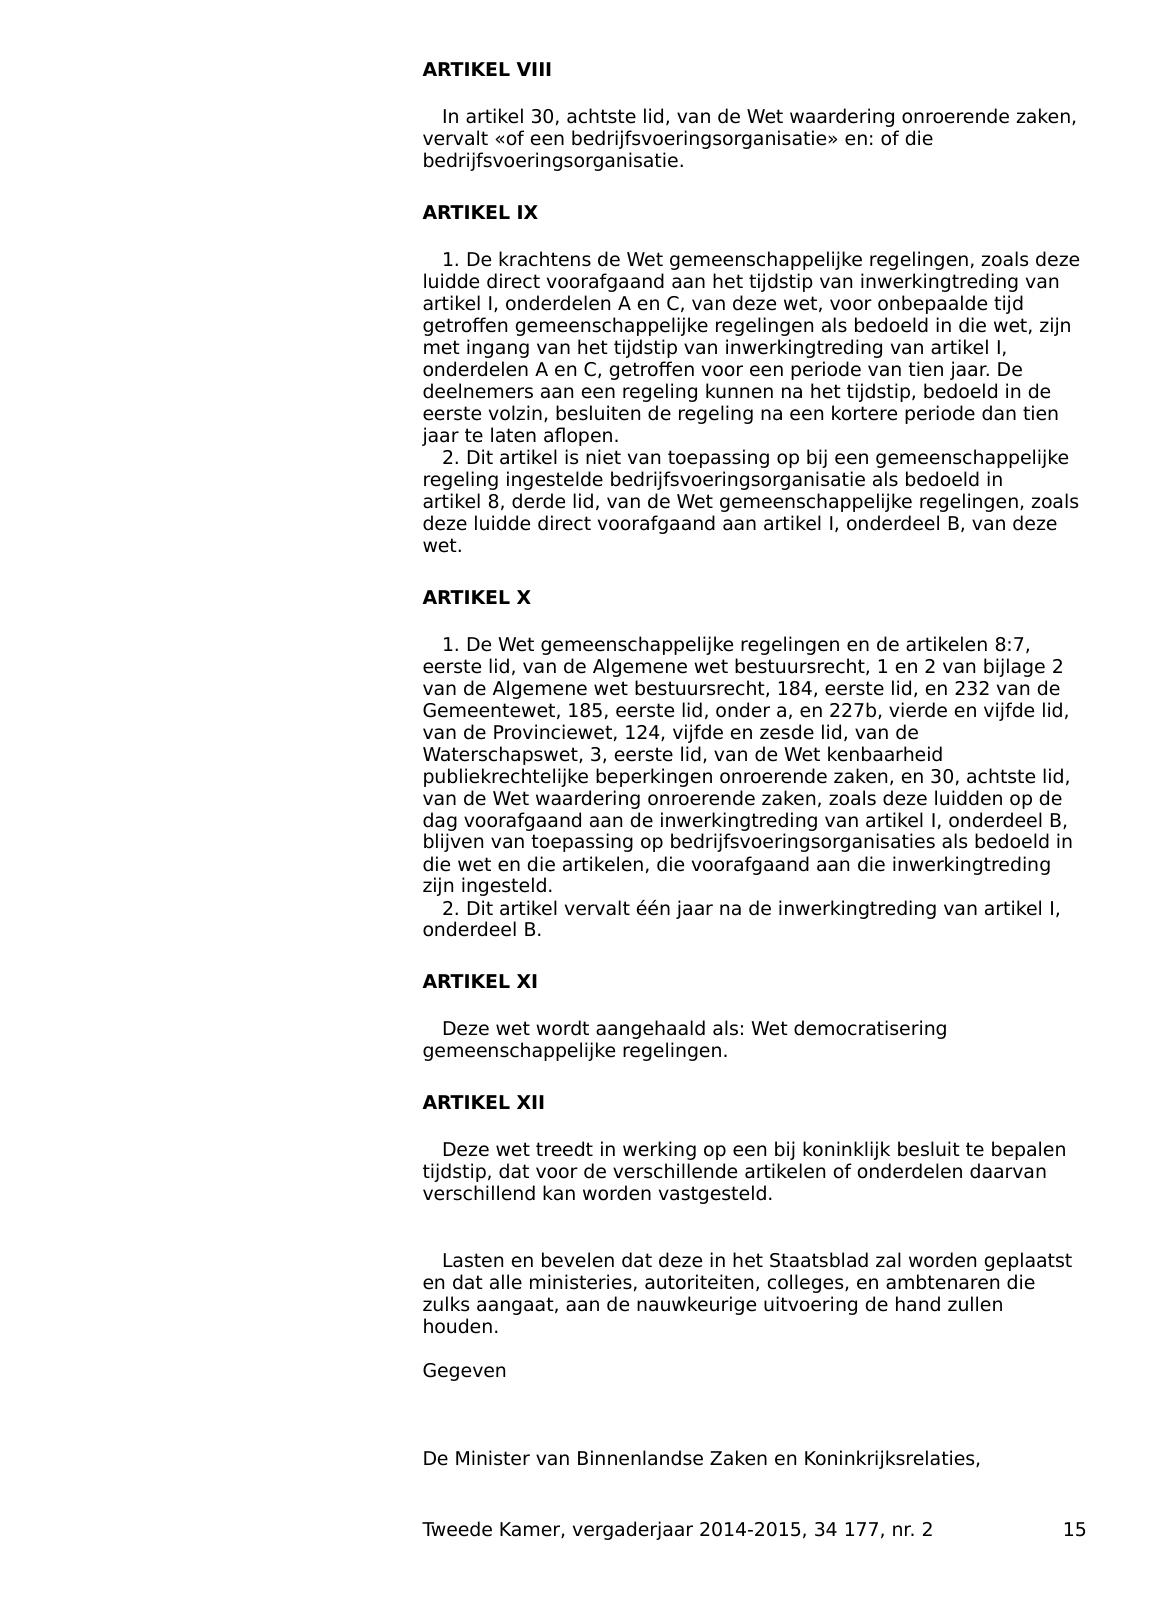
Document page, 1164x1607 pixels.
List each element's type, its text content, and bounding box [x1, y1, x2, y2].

text Gegeven [422, 1360, 1087, 1382]
text In artikel 30, achtste lid, van de Wet waardering onroerende zaken, vervalt «of een bedrijfsvoeringsorganisatie» en: of die bedrijfsvoeringsorganisatie. [422, 106, 1087, 172]
subtitle ARTIKEL X [422, 587, 1087, 609]
subtitle ARTIKEL XII [422, 1092, 1087, 1114]
text Deze wet wordt aangehaald als: Wet democratisering gemeenschappelijke regelingen. [422, 1018, 1087, 1062]
text 1. De krachtens de Wet gemeenschappelijke regelingen, zoals deze luidde direct voorafgaand aan het tijdstip van inwerkingtreding van artikel I, onderdelen A en C, van deze wet, voor onbepaalde tijd getroffen gemeenschappelijke regelingen als bedoeld in die wet, zijn met ingang van het tijdstip van inwerkingtreding van artikel I, onderdelen A en C, getroffen voor een periode van tien jaar. De deelnemers aan een regeling kunnen na het tijdstip, bedoeld in de eerste volzin, besluiten de regeling na een kortere periode dan tien jaar te laten aflopen. [422, 249, 1087, 447]
text De Minister van Binnenlandse Zaken en Koninkrijksrelaties, [422, 1448, 1087, 1470]
text Deze wet treedt in werking op een bij koninklijk besluit te bepalen tijdstip, dat voor de verschillende artikelen of onderdelen daarvan verschillend kan worden vastgesteld. [422, 1139, 1087, 1205]
text 2. Dit artikel vervalt één jaar na de inwerkingtreding van artikel I, onderdeel B. [422, 897, 1087, 941]
text 1. De Wet gemeenschappelijke regelingen en de artikelen 8:7, eerste lid, van de Algemene wet bestuursrecht, 1 en 2 van bijlage 2 van de Algemene wet bestuursrecht, 184, eerste lid, en 232 van de Gemeentewet, 185, eerste lid, onder a, en 227b, vierde en vijfde lid, van de Provinciewet, 124, vijfde en zesde lid, van de Waterschapswet, 3, eerste lid, van de Wet kenbaarheid publiekrechtelijke beperkingen onroerende zaken, en 30, achtste lid, van de Wet waardering onroerende zaken, zoals deze luidden op de dag voorafgaand aan de inwerkingtreding van artikel I, onderdeel B, blijven van toepassing op bedrijfsvoeringsorganisaties als bedoeld in die wet en die artikelen, die voorafgaand aan die inwerkingtreding zijn ingesteld. [422, 634, 1087, 897]
subtitle ARTIKEL VIII [422, 59, 1087, 81]
subtitle ARTIKEL IX [422, 202, 1087, 224]
subtitle ARTIKEL XI [422, 971, 1087, 993]
text Lasten en bevelen dat deze in het Staatsblad zal worden geplaatst en dat alle ministeries, autoriteiten, colleges, en ambtenaren die zulks aangaat, aan de nauwkeurige uitvoering de hand zullen houden. [422, 1249, 1087, 1337]
text 2. Dit artikel is niet van toepassing op bij een gemeenschappelijke regeling ingestelde bedrijfsvoeringsorganisatie als bedoeld in artikel 8, derde lid, van de Wet gemeenschappelijke regelingen, zoals deze luidde direct voorafgaand aan artikel I, onderdeel B, van deze wet. [422, 447, 1087, 557]
